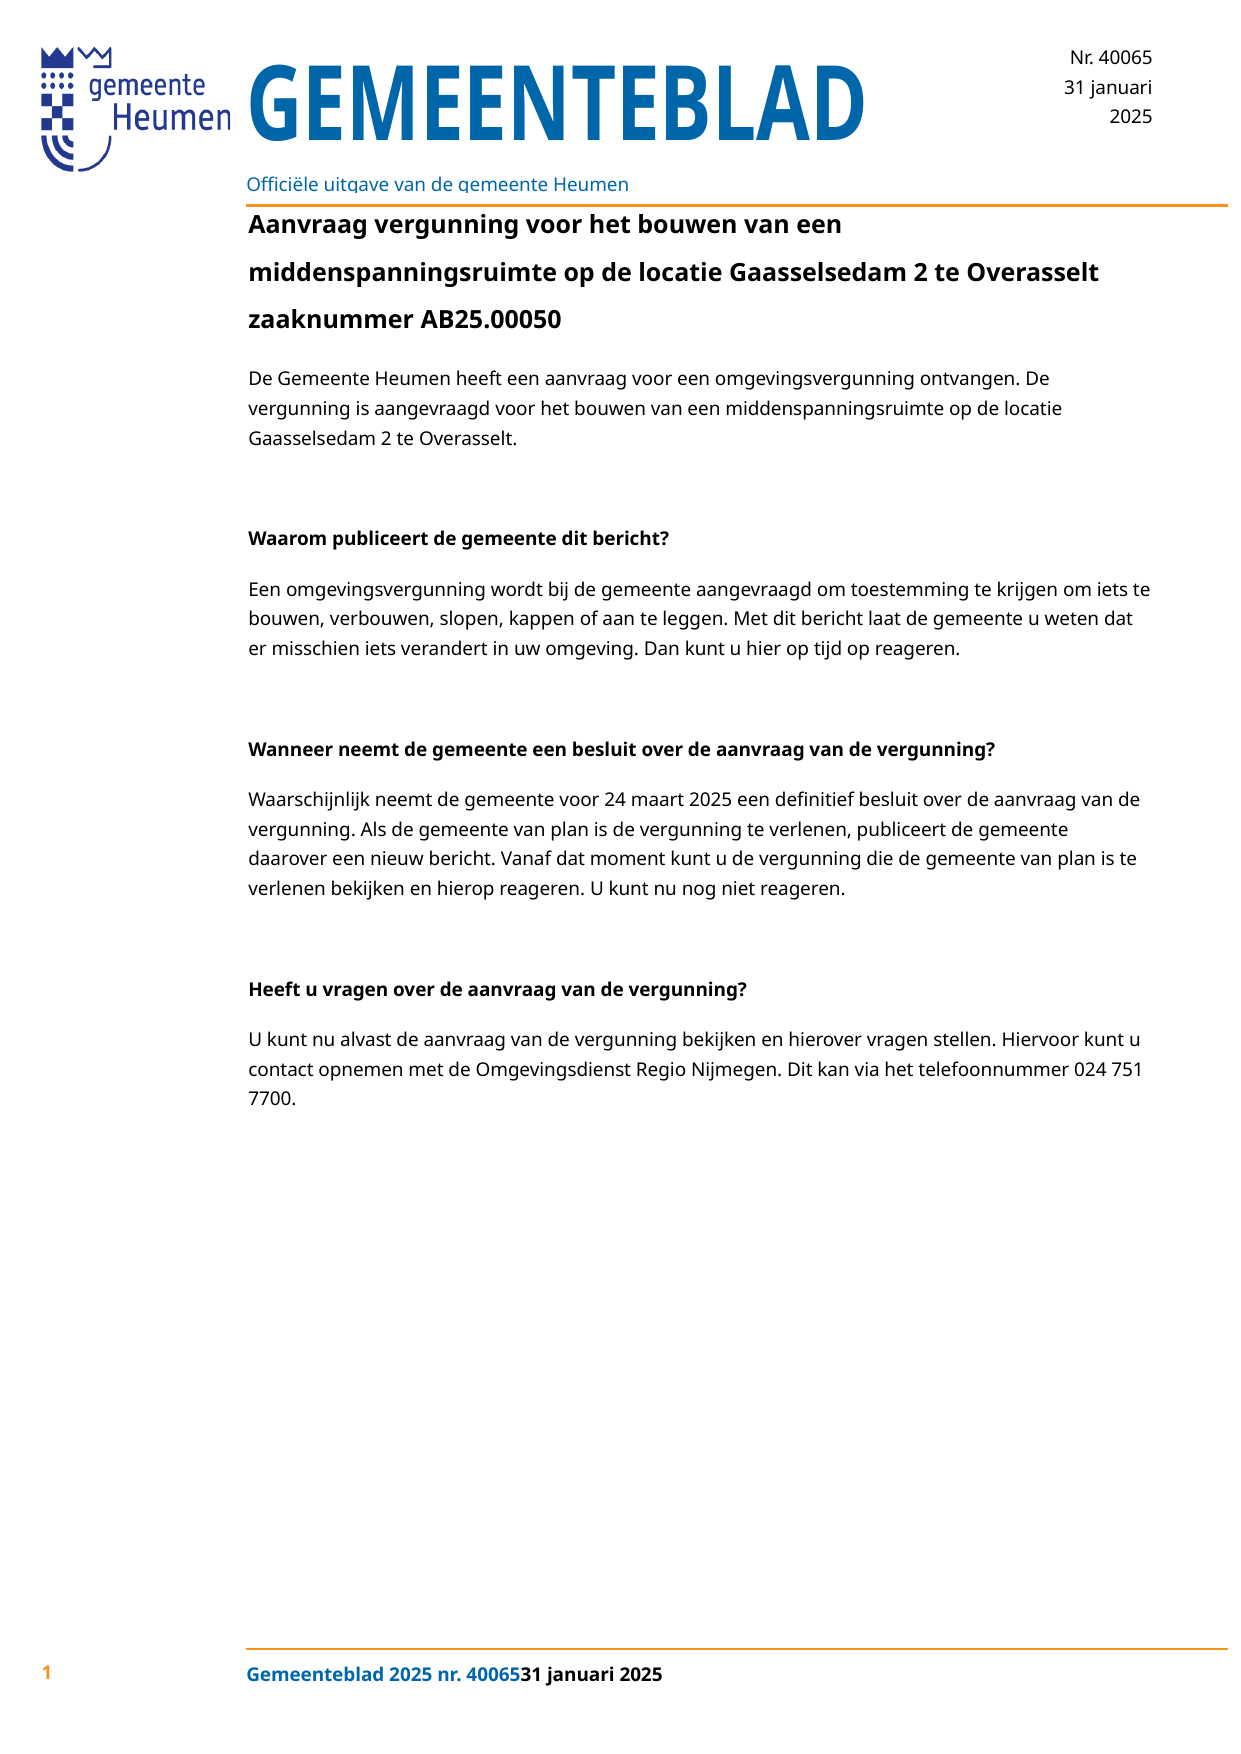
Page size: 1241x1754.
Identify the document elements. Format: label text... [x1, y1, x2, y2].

text Aanvraag vergunning voor het bouwen van een middenspanningsruimte op de locatie Gaasselsedam 2 te Overasselt zaaknummer AB25.00050 [248, 207, 1152, 336]
text Waarschijnlijk neemt de gemeente voor 24 maart 2025 een definitief besluit over de aanvraag van de vergunning. Als de gemeente van plan is de vergunning te verlenen, publiceert de gemeente daarover een nieuw bericht. Vanaf dat moment kunt u de vergunning die de gemeente van plan is te verlenen bekijken en hierop reageren. U kunt nu nog niet reageren. [248, 786, 1152, 901]
text Wanneer neemt de gemeente een besluit over de aanvraag van de vergunning? [248, 736, 1152, 762]
text Heeft u vragen over de aanvraag van de vergunning? [248, 976, 1152, 1002]
text Een omgevingsvergunning wordt bij de gemeente aangevraagd om toestemming te krijgen om iets te bouwen, verbouwen, slopen, kappen of aan te leggen. Met dit bericht laat de gemeente u weten dat er misschien iets verandert in uw omgeving. Dan kunt u hier op tijd op reageren. [248, 576, 1152, 661]
text De Gemeente Heumen heeft een aanvraag voor een omgevingsvergunning ontvangen. De vergunning is aangevraagd voor het bouwen van een middenspanningsruimte op de locatie Gaasselsedam 2 te Overasselt. [248, 366, 1152, 450]
text Waarom publiceert de gemeente dit bericht? [248, 526, 1152, 551]
text U kunt nu alvast de aanvraag van de vergunning bekijken en hierover vragen stellen. Hiervoor kunt u contact opnemen met de Omgevingsdienst Regio Nijmegen. Dit kan via het telefoonnummer 024 751 7700. [248, 1026, 1152, 1111]
picture [41, 47, 231, 172]
